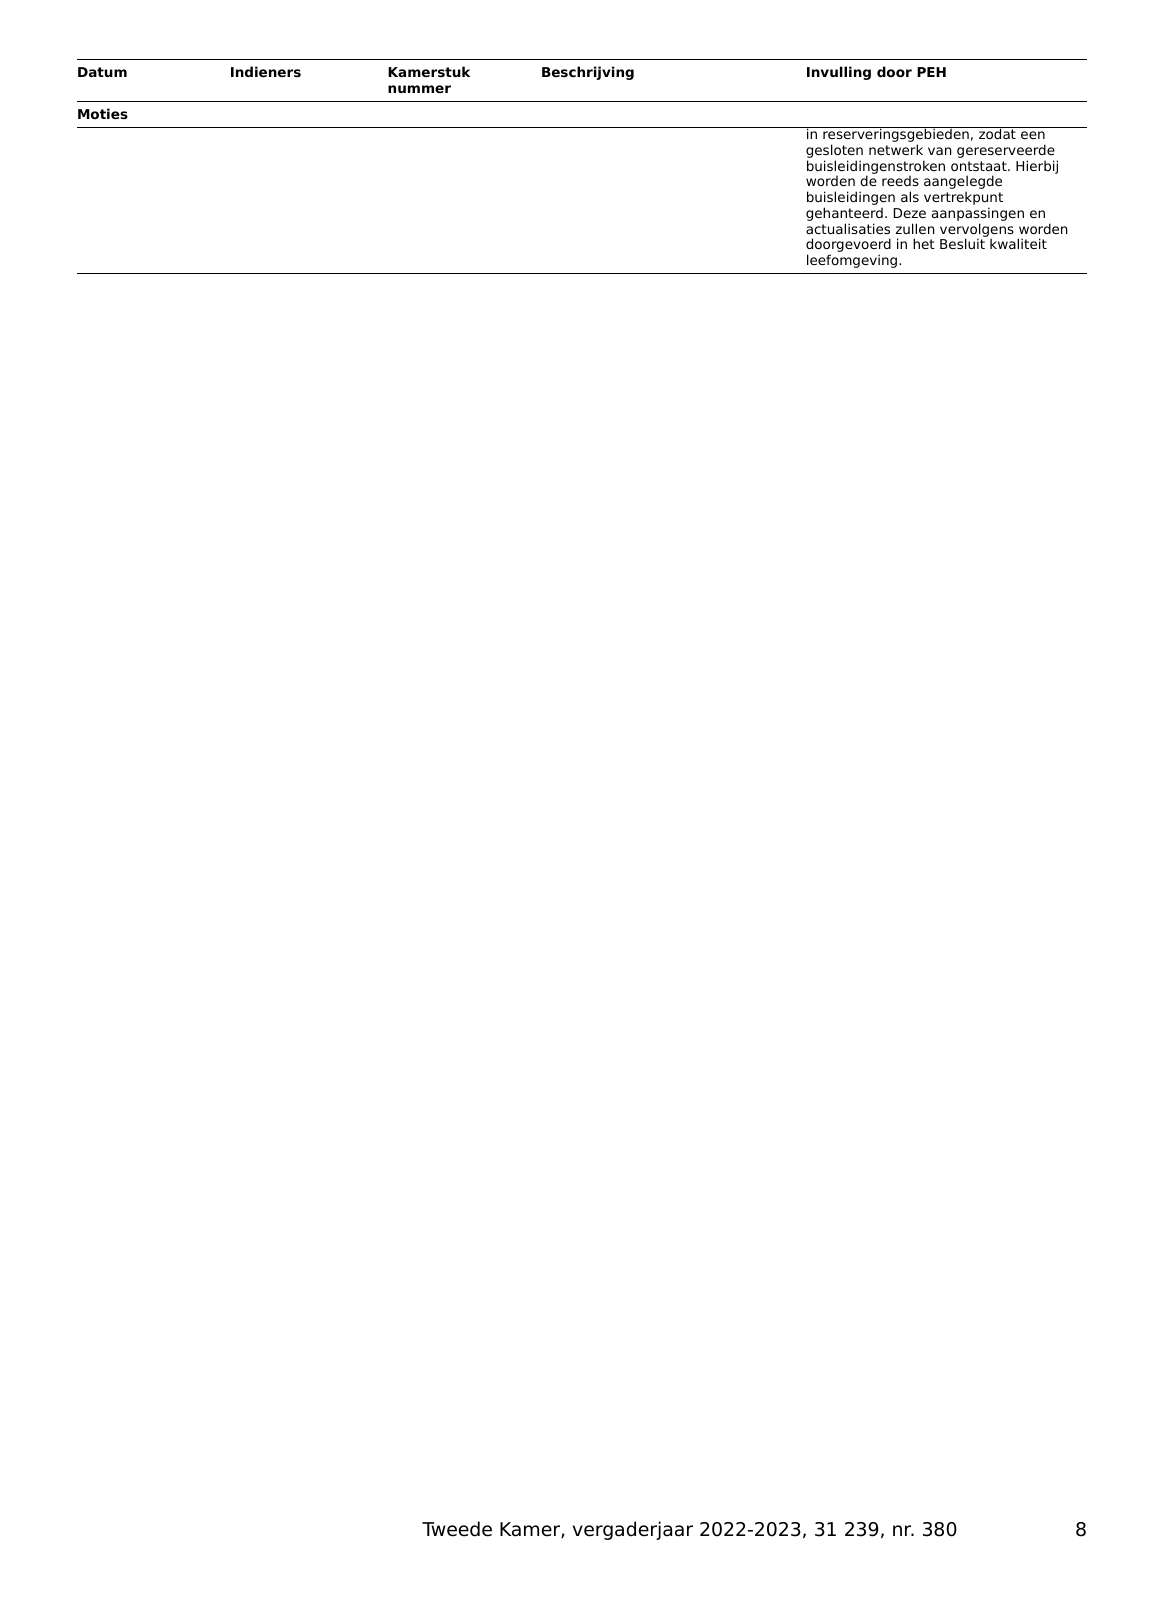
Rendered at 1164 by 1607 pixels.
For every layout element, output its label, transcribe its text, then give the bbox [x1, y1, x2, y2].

table_header Datum [77, 60, 223, 101]
table_cell [77, 128, 223, 273]
table_cell [224, 102, 381, 127]
table_header Kamerstuk nummer [381, 60, 535, 101]
table_cell [224, 128, 381, 273]
table_cell [381, 128, 535, 273]
table_header Beschrijving [535, 60, 799, 101]
table_cell [381, 102, 535, 127]
table_cell in reserveringsgebieden, zodat een gesloten netwerk van gereserveerde buisleidingenstroken ontstaat. Hierbij worden de reeds aangelegde buisleidingen als vertrekpunt gehanteerd. Deze aanpassingen en actualisaties zullen vervolgens worden doorgevoerd in het Besluit kwaliteit leefomgeving. [800, 128, 1087, 273]
table_header Invulling door PEH [800, 60, 1087, 101]
table_cell [800, 102, 1087, 127]
table_header Indieners [224, 60, 381, 101]
table_cell [535, 128, 799, 273]
table_cell Moties [77, 102, 223, 127]
table_cell [535, 102, 799, 127]
